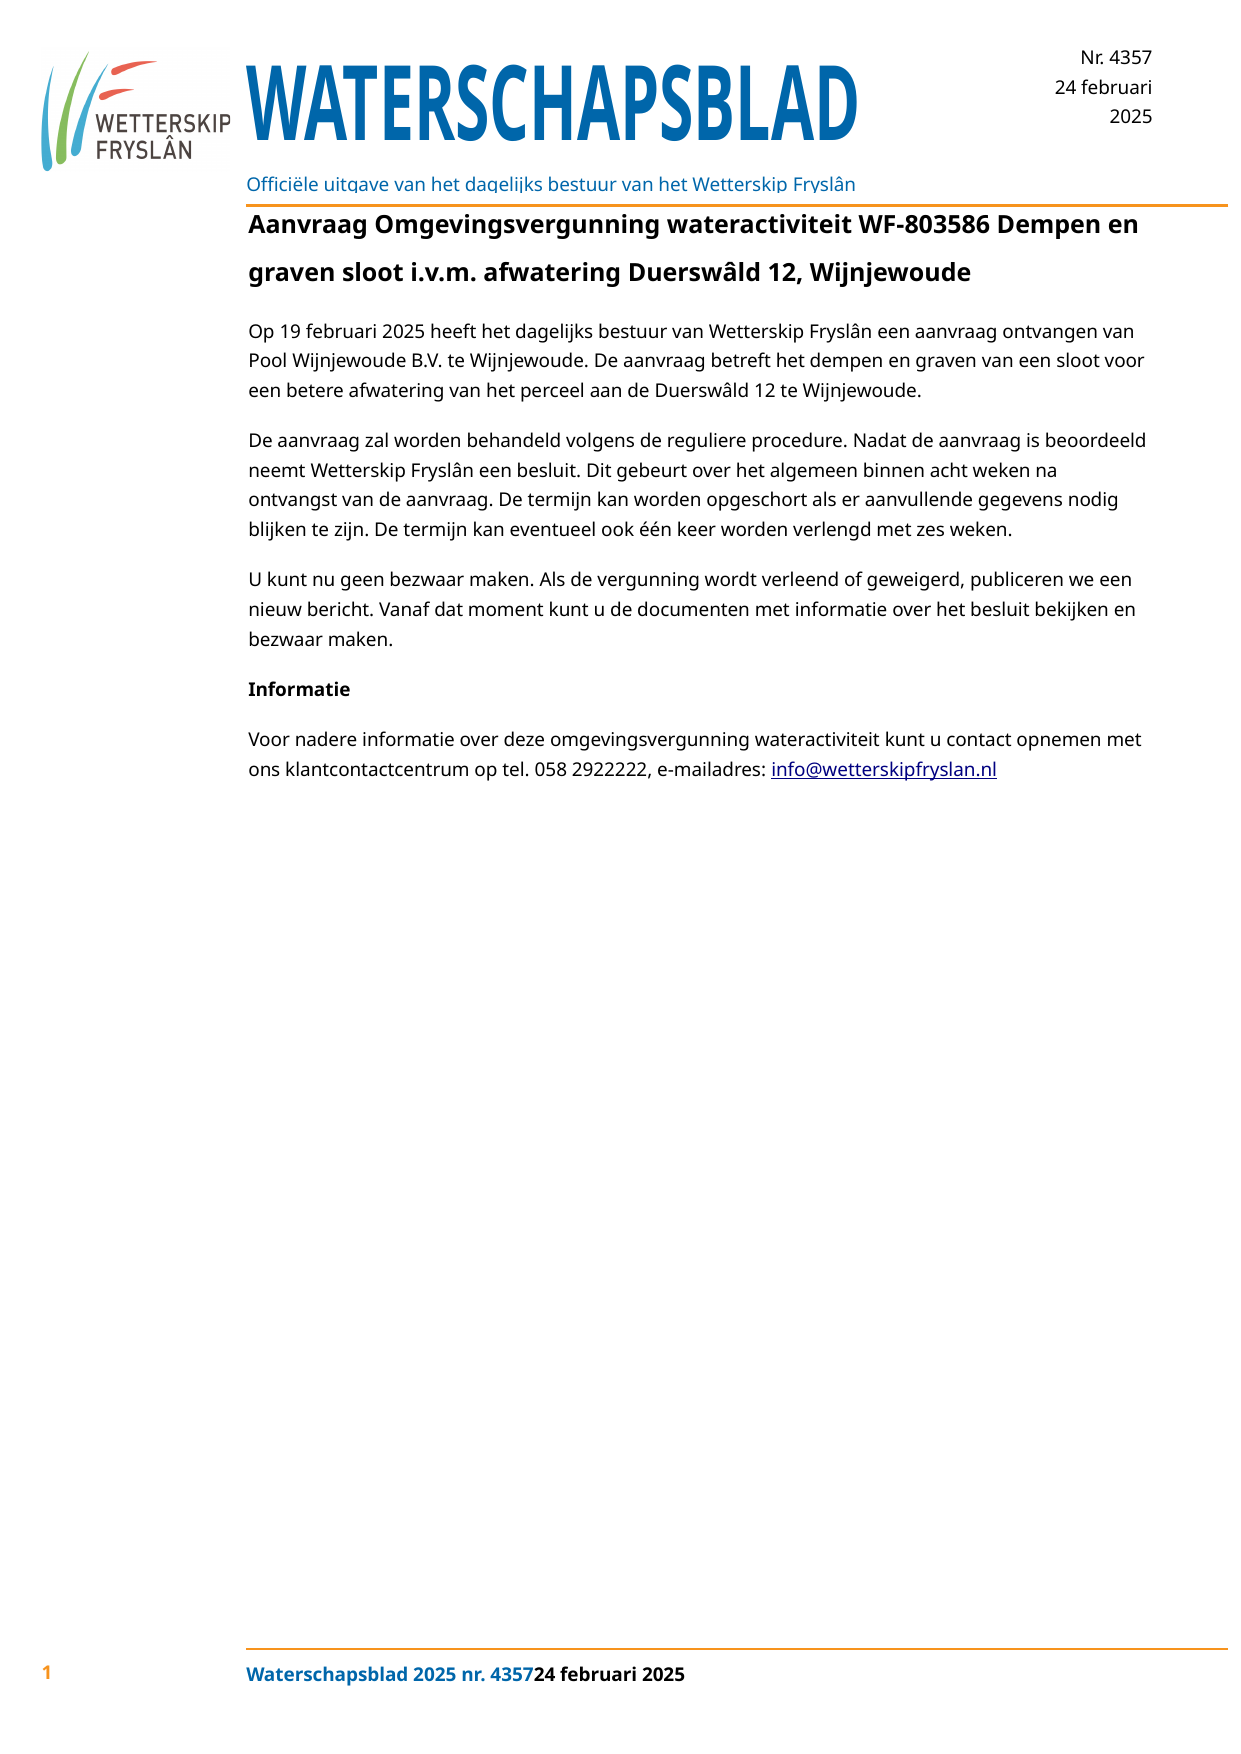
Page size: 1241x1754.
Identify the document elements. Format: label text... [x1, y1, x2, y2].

text De aanvraag zal worden behandeld volgens de reguliere procedure. Nadat de aanvraag is beoordeeld neemt Wetterskip Fryslân een besluit. Dit gebeurt over het algemeen binnen acht weken na ontvangst van de aanvraag. De termijn kan worden opgeschort als er aanvullende gegevens nodig blijken te zijn. De termijn kan eventueel ook één keer worden verlengd met zes weken. [248, 427, 1152, 542]
picture [41, 47, 231, 172]
text Op 19 februari 2025 heeft het dagelijks bestuur van Wetterskip Fryslân een aanvraag ontvangen van Pool Wijnjewoude B.V. te Wijnjewoude. De aanvraag betreft het dempen en graven van een sloot voor een betere afwatering van het perceel aan de Duerswâld 12 te Wijnjewoude. [248, 318, 1152, 403]
text Informatie [248, 676, 1152, 702]
text Voor nadere informatie over deze omgevingsvergunning wateractiviteit kunt u contact opnemen met ons klantcontactcentrum op tel. 058 2922222, e-mailadres: info@wetterskipfryslan.nl [248, 727, 1152, 782]
text U kunt nu geen bezwaar maken. Als de vergunning wordt verleend of geweigerd, publiceren we een nieuw bericht. Vanaf dat moment kunt u de documenten met informatie over het besluit bekijken en bezwaar maken. [248, 567, 1152, 652]
text Aanvraag Omgevingsvergunning wateractiviteit WF-803586 Dempen en graven sloot i.v.m. afwatering Duerswâld 12, Wijnjewoude [248, 207, 1152, 288]
